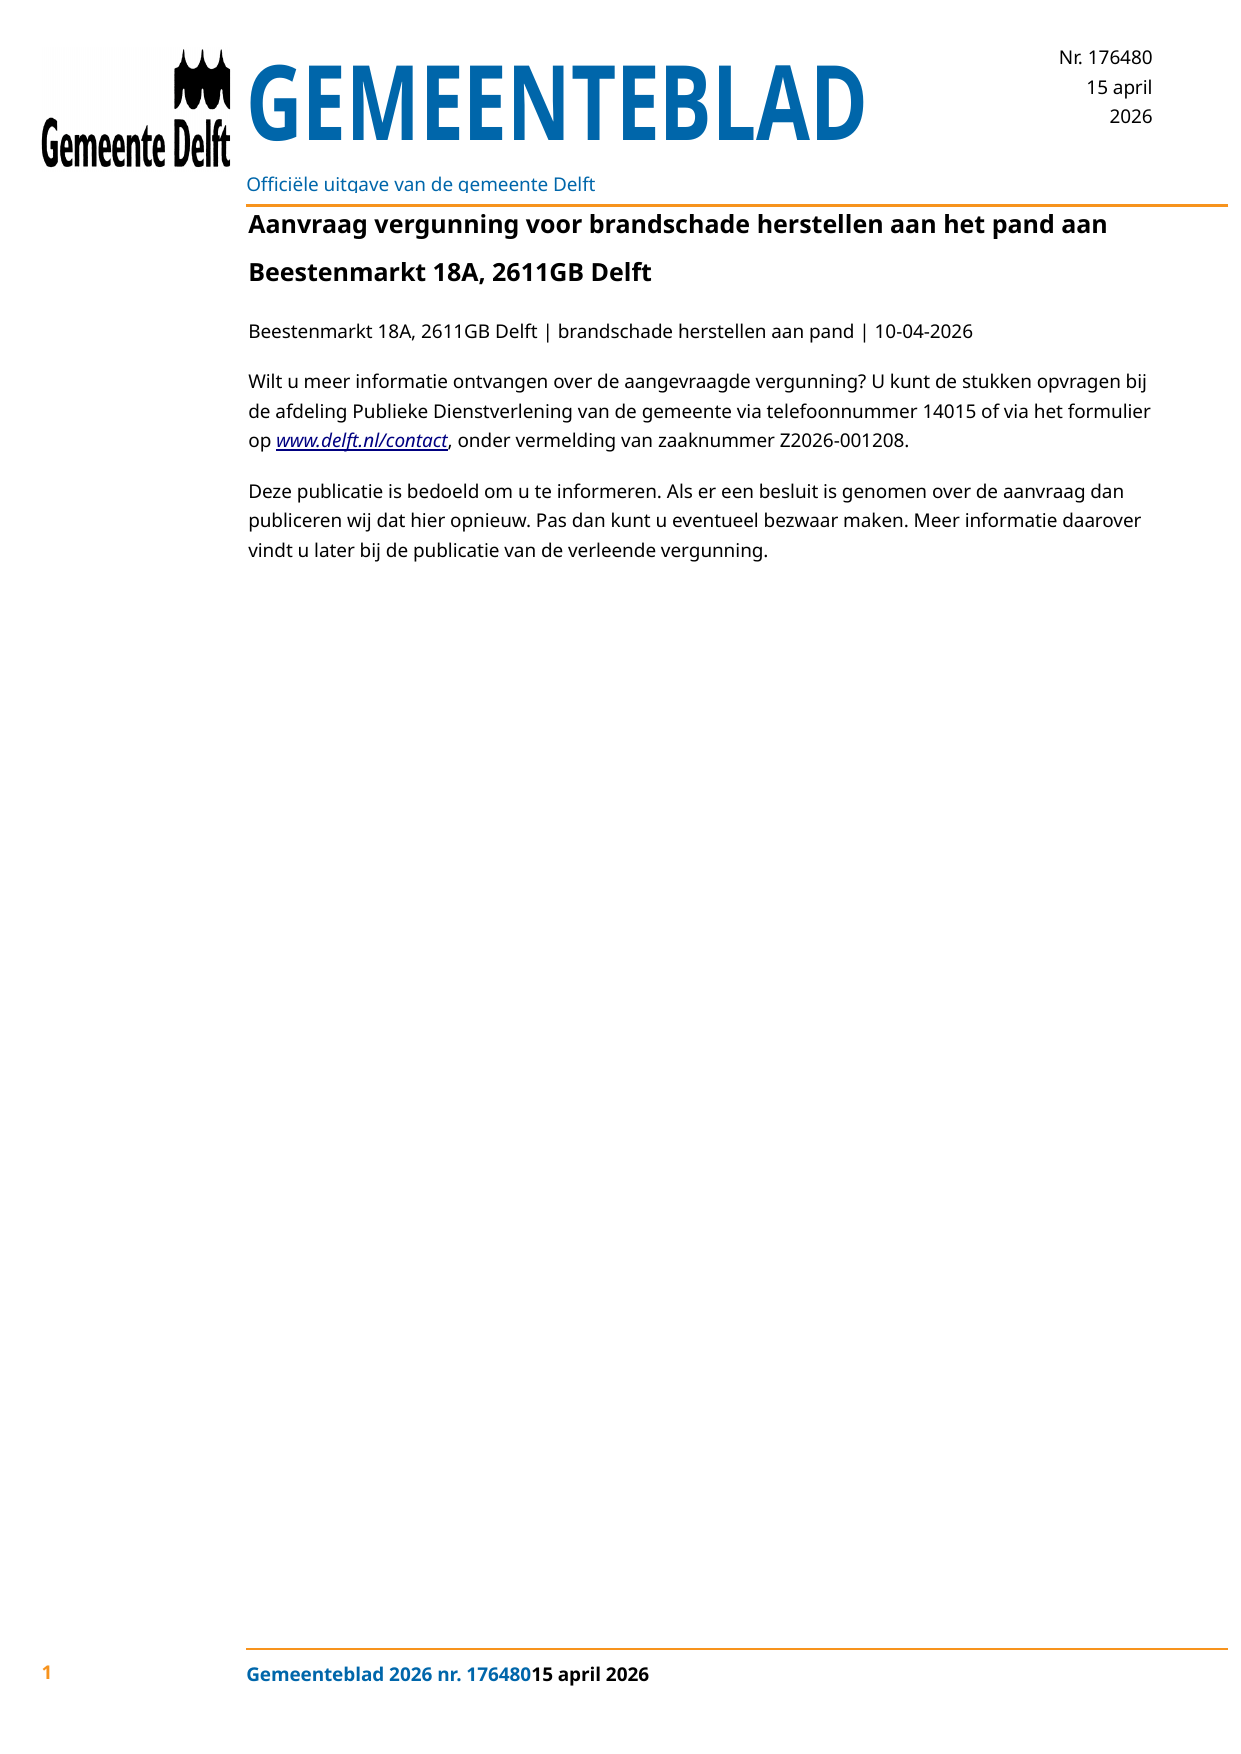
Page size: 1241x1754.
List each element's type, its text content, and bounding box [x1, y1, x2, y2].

text Wilt u meer informatie ontvangen over de aangevraagde vergunning? U kunt de stukken opvragen bij de afdeling Publieke Dienstverlening van de gemeente via telefoonnummer 14015 of via het formulier op www.delft.nl/contact, onder vermelding van zaaknummer Z2026-001208. [248, 368, 1152, 453]
text Deze publicatie is bedoeld om u te informeren. Als er een besluit is genomen over de aanvraag dan publiceren wij dat hier opnieuw. Pas dan kunt u eventueel bezwaar maken. Meer informatie daarover vindt u later bij de publicatie van de verleende vergunning. [248, 478, 1152, 563]
text Beestenmarkt 18A, 2611GB Delft | brandschade herstellen aan pand | 10-04-2026 [248, 318, 1152, 344]
picture [41, 47, 231, 172]
text Aanvraag vergunning voor brandschade herstellen aan het pand aan Beestenmarkt 18A, 2611GB Delft [248, 207, 1152, 288]
